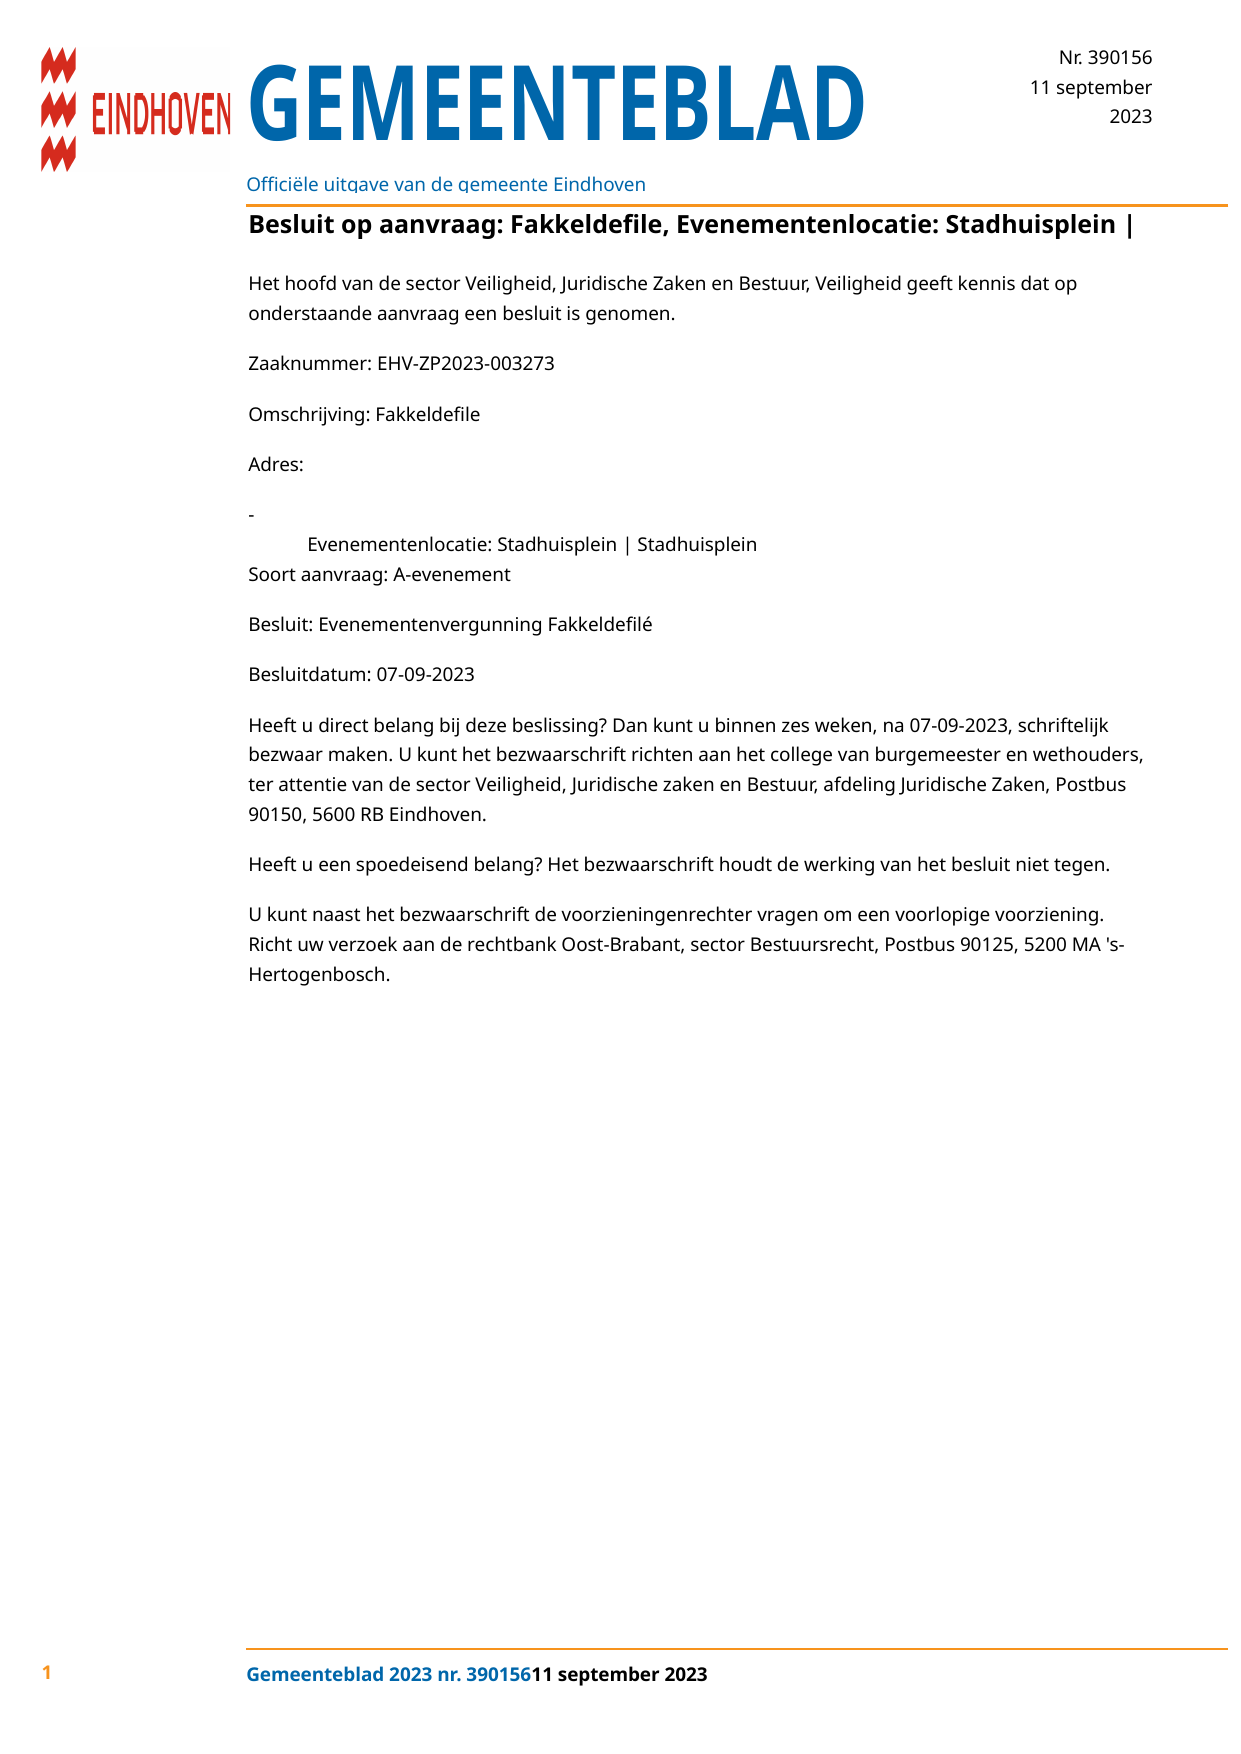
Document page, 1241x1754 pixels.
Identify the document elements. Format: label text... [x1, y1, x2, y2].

picture [41, 47, 231, 172]
text Het hoofd van de sector Veiligheid, Juridische Zaken en Bestuur, Veiligheid geeft kennis dat op onderstaande aanvraag een besluit is genomen. [248, 270, 1152, 326]
text Adres: [248, 451, 1152, 477]
text Heeft u een spoedeisend belang? Het bezwaarschrift houdt de werking van het besluit niet tegen. [248, 851, 1152, 877]
text Omschrijving: Fakkeldefile [248, 401, 1152, 426]
list Evenementenlocatie: Stadhuisplein | Stadhuisplein [248, 531, 1152, 557]
text Soort aanvraag: A-evenement [248, 561, 1152, 586]
text Besluit op aanvraag: Fakkeldefile, Evenementenlocatie: Stadhuisplein | [248, 207, 1152, 241]
text Heeft u direct belang bij deze beslissing? Dan kunt u binnen zes weken, na 07-09-2023, schriftelijk bezwaar maken. U kunt het bezwaarschrift richten aan het college van burgemeester en wethouders, ter attentie van de sector Veiligheid, Juridische zaken en Bestuur, afdeling Juridische Zaken, Postbus 90150, 5600 RB Eindhoven. [248, 712, 1152, 826]
text Besluitdatum: 07-09-2023 [248, 662, 1152, 687]
text Besluit: Evenementenvergunning Fakkeldefilé [248, 611, 1152, 637]
text U kunt naast het bezwaarschrift de voorzieningenrechter vragen om een voorlopige voorziening. Richt uw verzoek aan de rechtbank Oost-Brabant, sector Bestuursrecht, Postbus 90125, 5200 MA 's-Hertogenbosch. [248, 902, 1152, 986]
text Zaaknummer: EHV-ZP2023-003273 [248, 350, 1152, 376]
